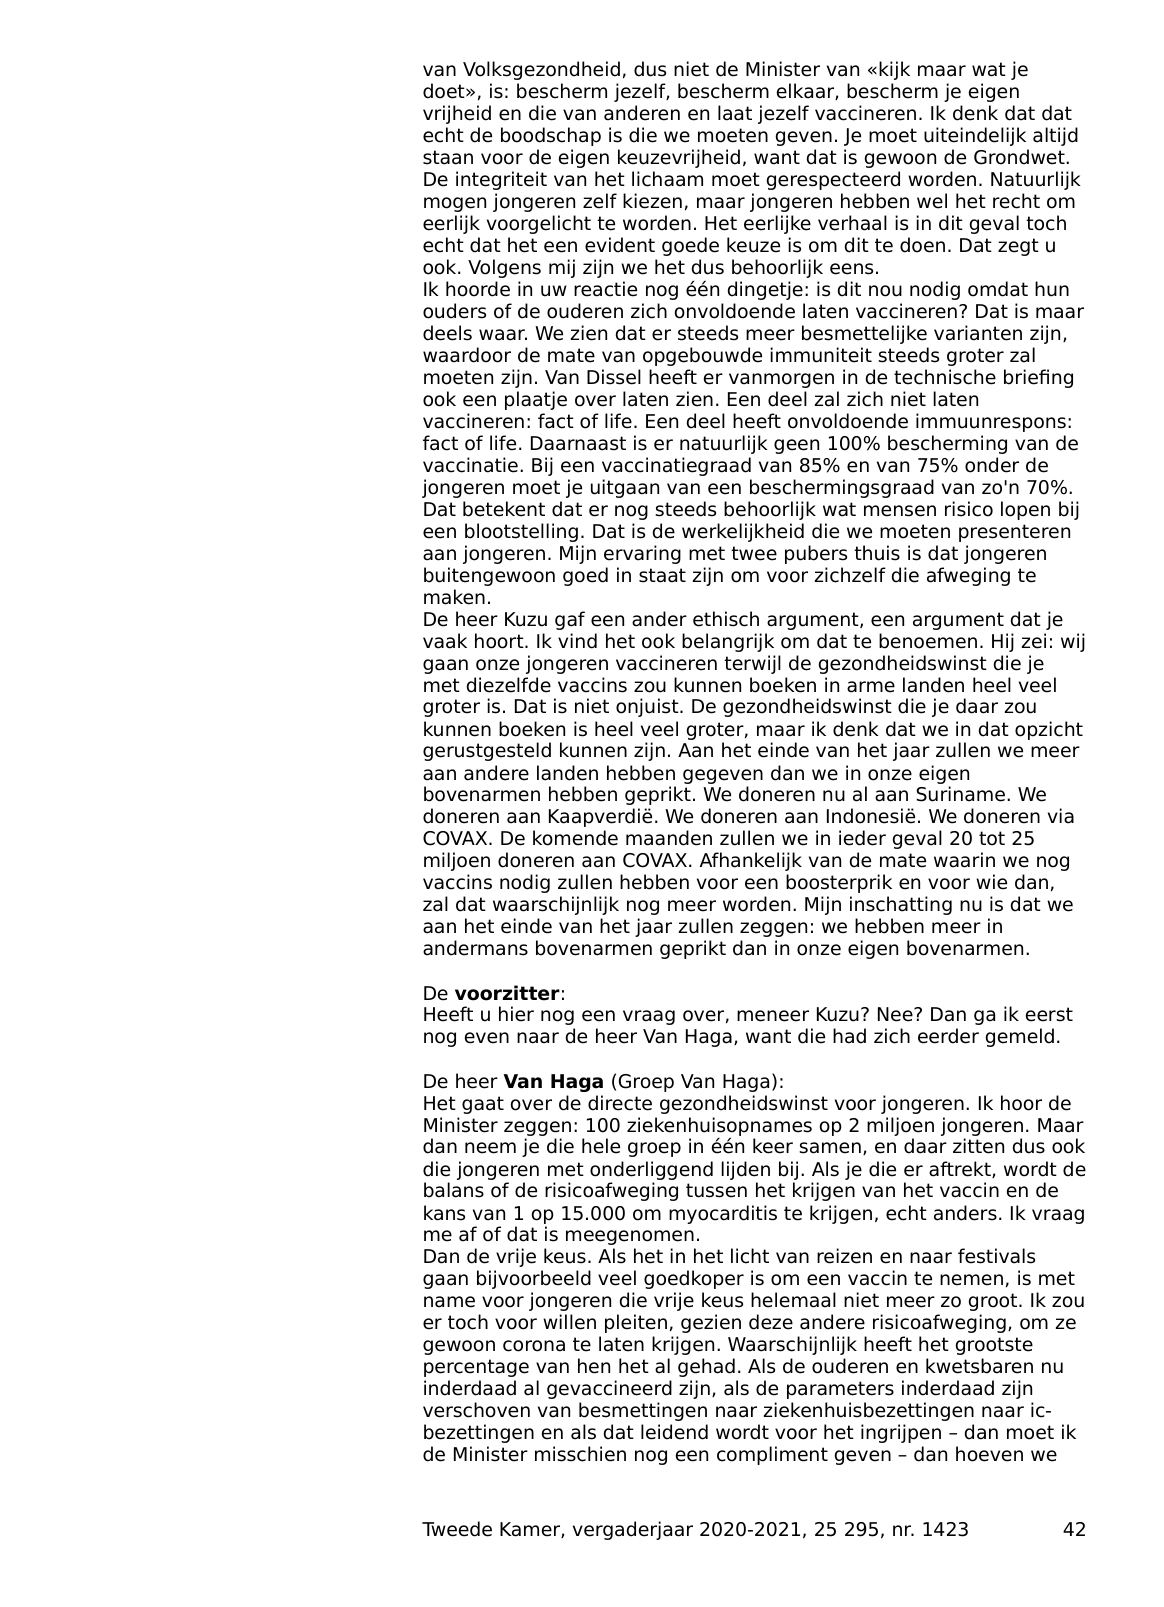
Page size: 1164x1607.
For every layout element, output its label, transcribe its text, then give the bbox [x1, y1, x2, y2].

text van Volksgezondheid, dus niet de Minister van «kijk maar wat je doet», is: bescherm jezelf, bescherm elkaar, bescherm je eigen vrijheid en die van anderen en laat jezelf vaccineren. Ik denk dat dat echt de boodschap is die we moeten geven. Je moet uiteindelijk altijd staan voor de eigen keuzevrijheid, want dat is gewoon de Grondwet. De integriteit van het lichaam moet gerespecteerd worden. Natuurlijk mogen jongeren zelf kiezen, maar jongeren hebben wel het recht om eerlijk voorgelicht te worden. Het eerlijke verhaal is in dit geval toch echt dat het een evident goede keuze is om dit te doen. Dat zegt u ook. Volgens mij zijn we het dus behoorlijk eens. [422, 59, 1087, 279]
text De heer Van Haga (Groep Van Haga): [422, 1071, 1087, 1092]
text De heer Kuzu gaf een ander ethisch argument, een argument dat je vaak hoort. Ik vind het ook belangrijk om dat te benoemen. Hij zei: wij gaan onze jongeren vaccineren terwijl de gezondheidswinst die je met diezelfde vaccins zou kunnen boeken in arme landen heel veel groter is. Dat is niet onjuist. De gezondheidswinst die je daar zou kunnen boeken is heel veel groter, maar ik denk dat we in dat opzicht gerustgesteld kunnen zijn. Aan het einde van het jaar zullen we meer aan andere landen hebben gegeven dan we in onze eigen bovenarmen hebben geprikt. We doneren nu al aan Suriname. We doneren aan Kaapverdië. We doneren aan Indonesië. We doneren via COVAX. De komende maanden zullen we in ieder geval 20 tot 25 miljoen doneren aan COVAX. Afhankelijk van de mate waarin we nog vaccins nodig zullen hebben voor een boosterprik en voor wie dan, zal dat waarschijnlijk nog meer worden. Mijn inschatting nu is dat we aan het einde van het jaar zullen zeggen: we hebben meer in andermans bovenarmen geprikt dan in onze eigen bovenarmen. [422, 608, 1087, 960]
text Het gaat over de directe gezondheidswinst voor jongeren. Ik hoor de Minister zeggen: 100 ziekenhuisopnames op 2 miljoen jongeren. Maar dan neem je die hele groep in één keer samen, en daar zitten dus ook die jongeren met onderliggend lijden bij. Als je die er aftrekt, wordt de balans of de risicoafweging tussen het krijgen van het vaccin en de kans van 1 op 15.000 om myocarditis te krijgen, echt anders. Ik vraag me af of dat is meegenomen. [422, 1092, 1087, 1246]
text Dan de vrije keus. Als het in het licht van reizen en naar festivals gaan bijvoorbeeld veel goedkoper is om een vaccin te nemen, is met name voor jongeren die vrije keus helemaal niet meer zo groot. Ik zou er toch voor willen pleiten, gezien deze andere risicoafweging, om ze gewoon corona te laten krijgen. Waarschijnlijk heeft het grootste percentage van hen het al gehad. Als de ouderen en kwetsbaren nu inderdaad al gevaccineerd zijn, als de parameters inderdaad zijn verschoven van besmettingen naar ziekenhuisbezettingen naar ic-bezettingen en als dat leidend wordt voor het ingrijpen – dan moet ik de Minister misschien nog een compliment geven – dan hoeven we [422, 1246, 1087, 1466]
text Heeft u hier nog een vraag over, meneer Kuzu? Nee? Dan ga ik eerst nog even naar de heer Van Haga, want die had zich eerder gemeld. [422, 1004, 1087, 1048]
text Ik hoorde in uw reactie nog één dingetje: is dit nou nodig omdat hun ouders of de ouderen zich onvoldoende laten vaccineren? Dat is maar deels waar. We zien dat er steeds meer besmettelijke varianten zijn, waardoor de mate van opgebouwde immuniteit steeds groter zal moeten zijn. Van Dissel heeft er vanmorgen in de technische briefing ook een plaatje over laten zien. Een deel zal zich niet laten vaccineren: fact of life. Een deel heeft onvoldoende immuunrespons: fact of life. Daarnaast is er natuurlijk geen 100% bescherming van de vaccinatie. Bij een vaccinatiegraad van 85% en van 75% onder de jongeren moet je uitgaan van een beschermingsgraad van zo'n 70%. Dat betekent dat er nog steeds behoorlijk wat mensen risico lopen bij een blootstelling. Dat is de werkelijkheid die we moeten presenteren aan jongeren. Mijn ervaring met twee pubers thuis is dat jongeren buitengewoon goed in staat zijn om voor zichzelf die afweging te maken. [422, 279, 1087, 608]
text De voorzitter: [422, 982, 1087, 1004]
